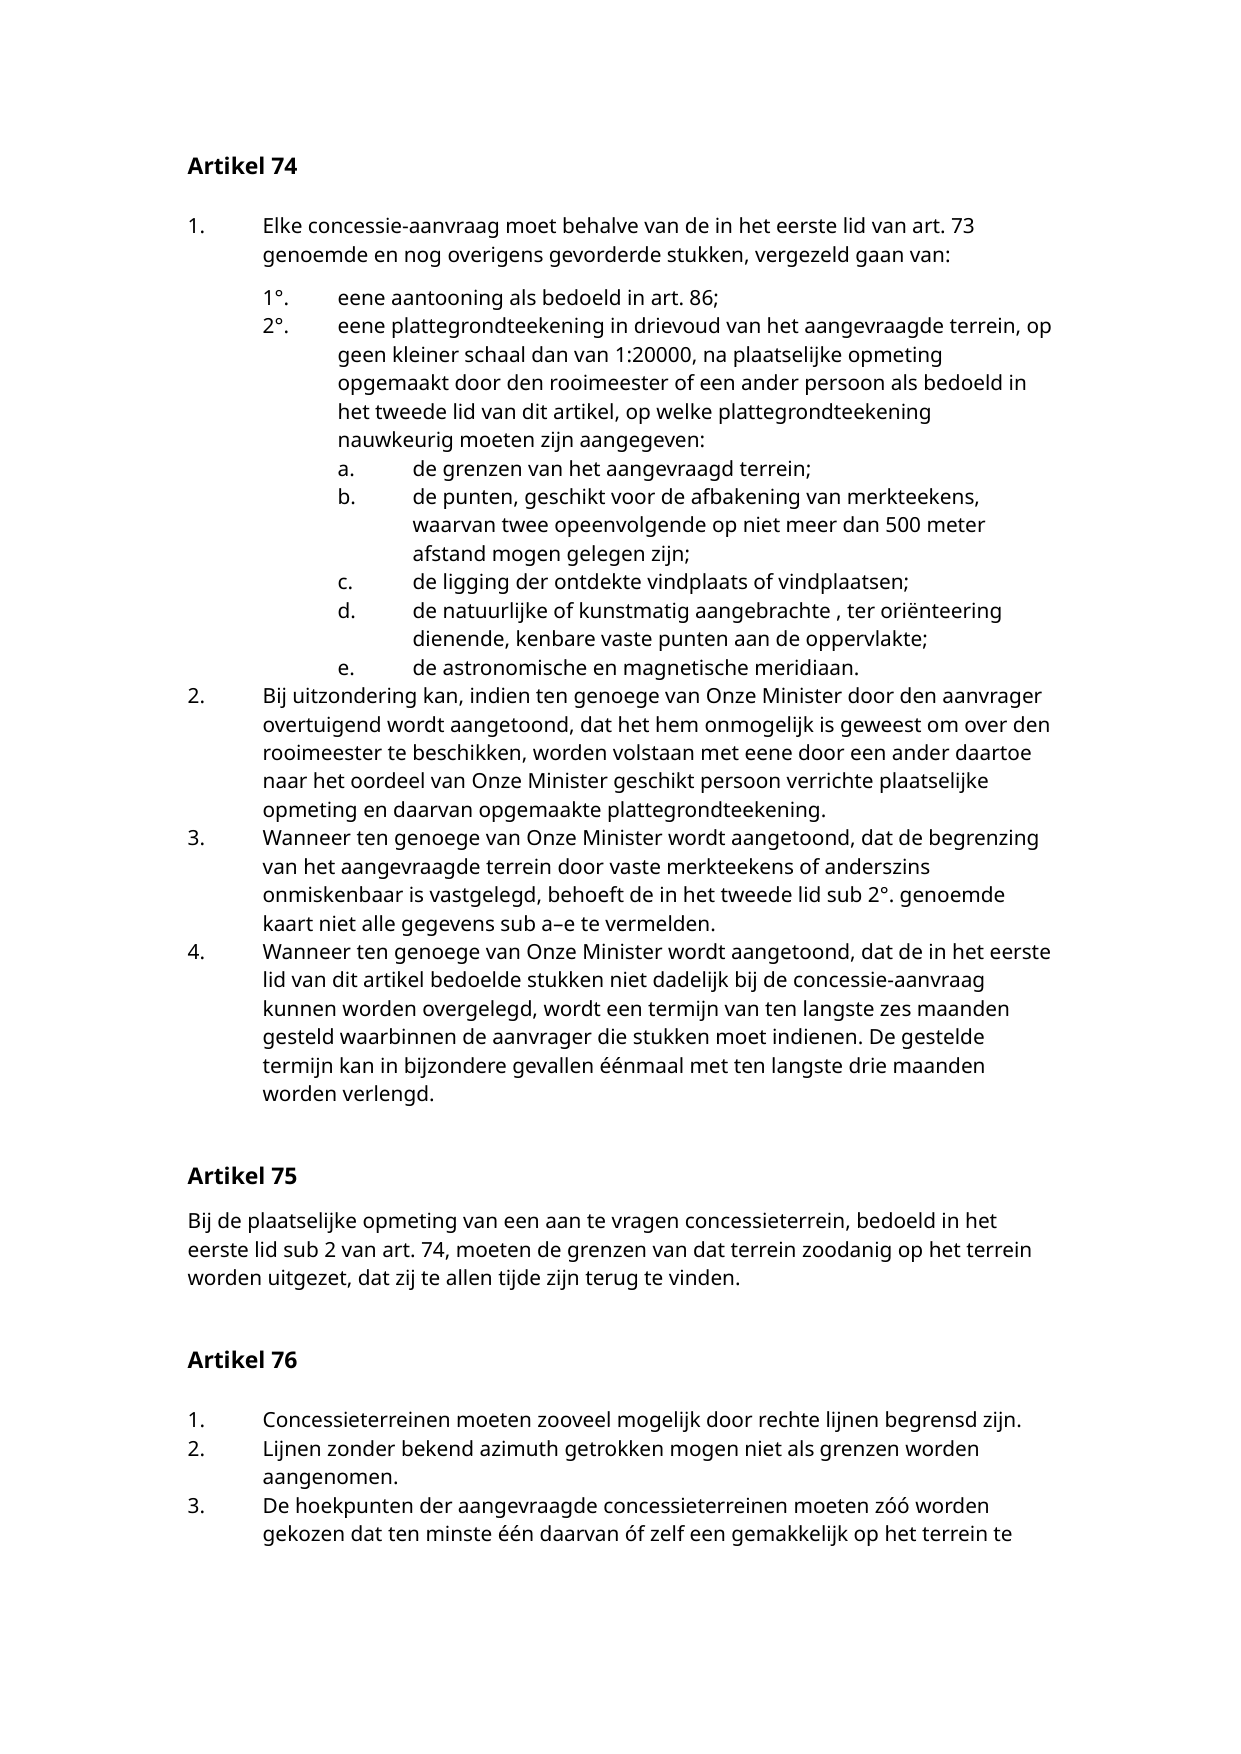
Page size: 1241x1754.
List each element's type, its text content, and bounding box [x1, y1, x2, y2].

list de punten, geschikt voor de afbakening van merkteekens, waarvan twee opeenvolgende op niet meer dan 500 meter afstand mogen gelegen zijn; [337, 482, 1053, 567]
list de grenzen van het aangevraagd terrein; [337, 454, 1053, 482]
list de ligging der ontdekte vindplaats of vindplaatsen; [337, 567, 1053, 596]
list Lijnen zonder bekend azimuth getrokken mogen niet als grenzen worden aangenomen. [187, 1434, 1053, 1491]
subtitle Artikel 74 [187, 150, 1053, 181]
list de natuurlijke of kunstmatig aangebrachte , ter oriënteering dienende, kenbare vaste punten aan de oppervlakte; [337, 596, 1053, 653]
list de astronomische en magnetische meridiaan. [337, 653, 1053, 681]
subtitle Artikel 76 [187, 1344, 1053, 1376]
list Elke concessie-aanvraag moet behalve van de in het eerste lid van art. 73 genoemde en nog overigens gevorderde stukken, vergezeld gaan van: [187, 211, 1053, 268]
list Wanneer ten genoege van Onze Minister wordt aangetoond, dat de begrenzing van het aangevraagde terrein door vaste merkteekens of anderszins onmiskenbaar is vastgelegd, behoeft de in het tweede lid sub 2°. genoemde kaart niet alle gegevens sub a–e te vermelden. [187, 823, 1053, 937]
list Wanneer ten genoege van Onze Minister wordt aangetoond, dat de in het eerste lid van dit artikel bedoelde stukken niet dadelijk bij de concessie-aanvraag kunnen worden overgelegd, wordt een termijn van ten langste zes maanden gesteld waarbinnen de aanvrager die stukken moet indienen. De gestelde termijn kan in bijzondere gevallen éénmaal met ten langste drie maanden worden verlengd. [187, 937, 1053, 1108]
text Bij de plaatselijke opmeting van een aan te vragen concessieterrein, bedoeld in het eerste lid sub 2 van art. 74, moeten de grenzen van dat terrein zoodanig op het terrein worden uitgezet, dat zij te allen tijde zijn terug te vinden. [187, 1207, 1053, 1292]
list eene aantooning als bedoeld in art. 86; [262, 283, 1053, 312]
subtitle Artikel 75 [187, 1160, 1053, 1192]
list Bij uitzondering kan, indien ten genoege van Onze Minister door den aanvrager overtuigend wordt aangetoond, dat het hem onmogelijk is geweest om over den rooimeester te beschikken, worden volstaan met eene door een ander daartoe naar het oordeel van Onze Minister geschikt persoon verrichte plaatselijke opmeting en daarvan opgemaakte plattegrondteekening. [187, 681, 1053, 823]
list eene plattegrondteekening in drievoud van het aangevraagde terrein, op geen kleiner schaal dan van 1:20000, na plaatselijke opmeting opgemaakt door den rooimeester of een ander persoon als bedoeld in het tweede lid van dit artikel, op welke plattegrondteekening nauwkeurig moeten zijn aangegeven: [262, 312, 1053, 454]
list De hoekpunten der aangevraagde concessieterreinen moeten zóó worden gekozen dat ten minste één daarvan óf zelf een gemakkelijk op het terrein te [187, 1491, 1053, 1548]
list Concessieterreinen moeten zooveel mogelijk door rechte lijnen begrensd zijn. [187, 1406, 1053, 1434]
